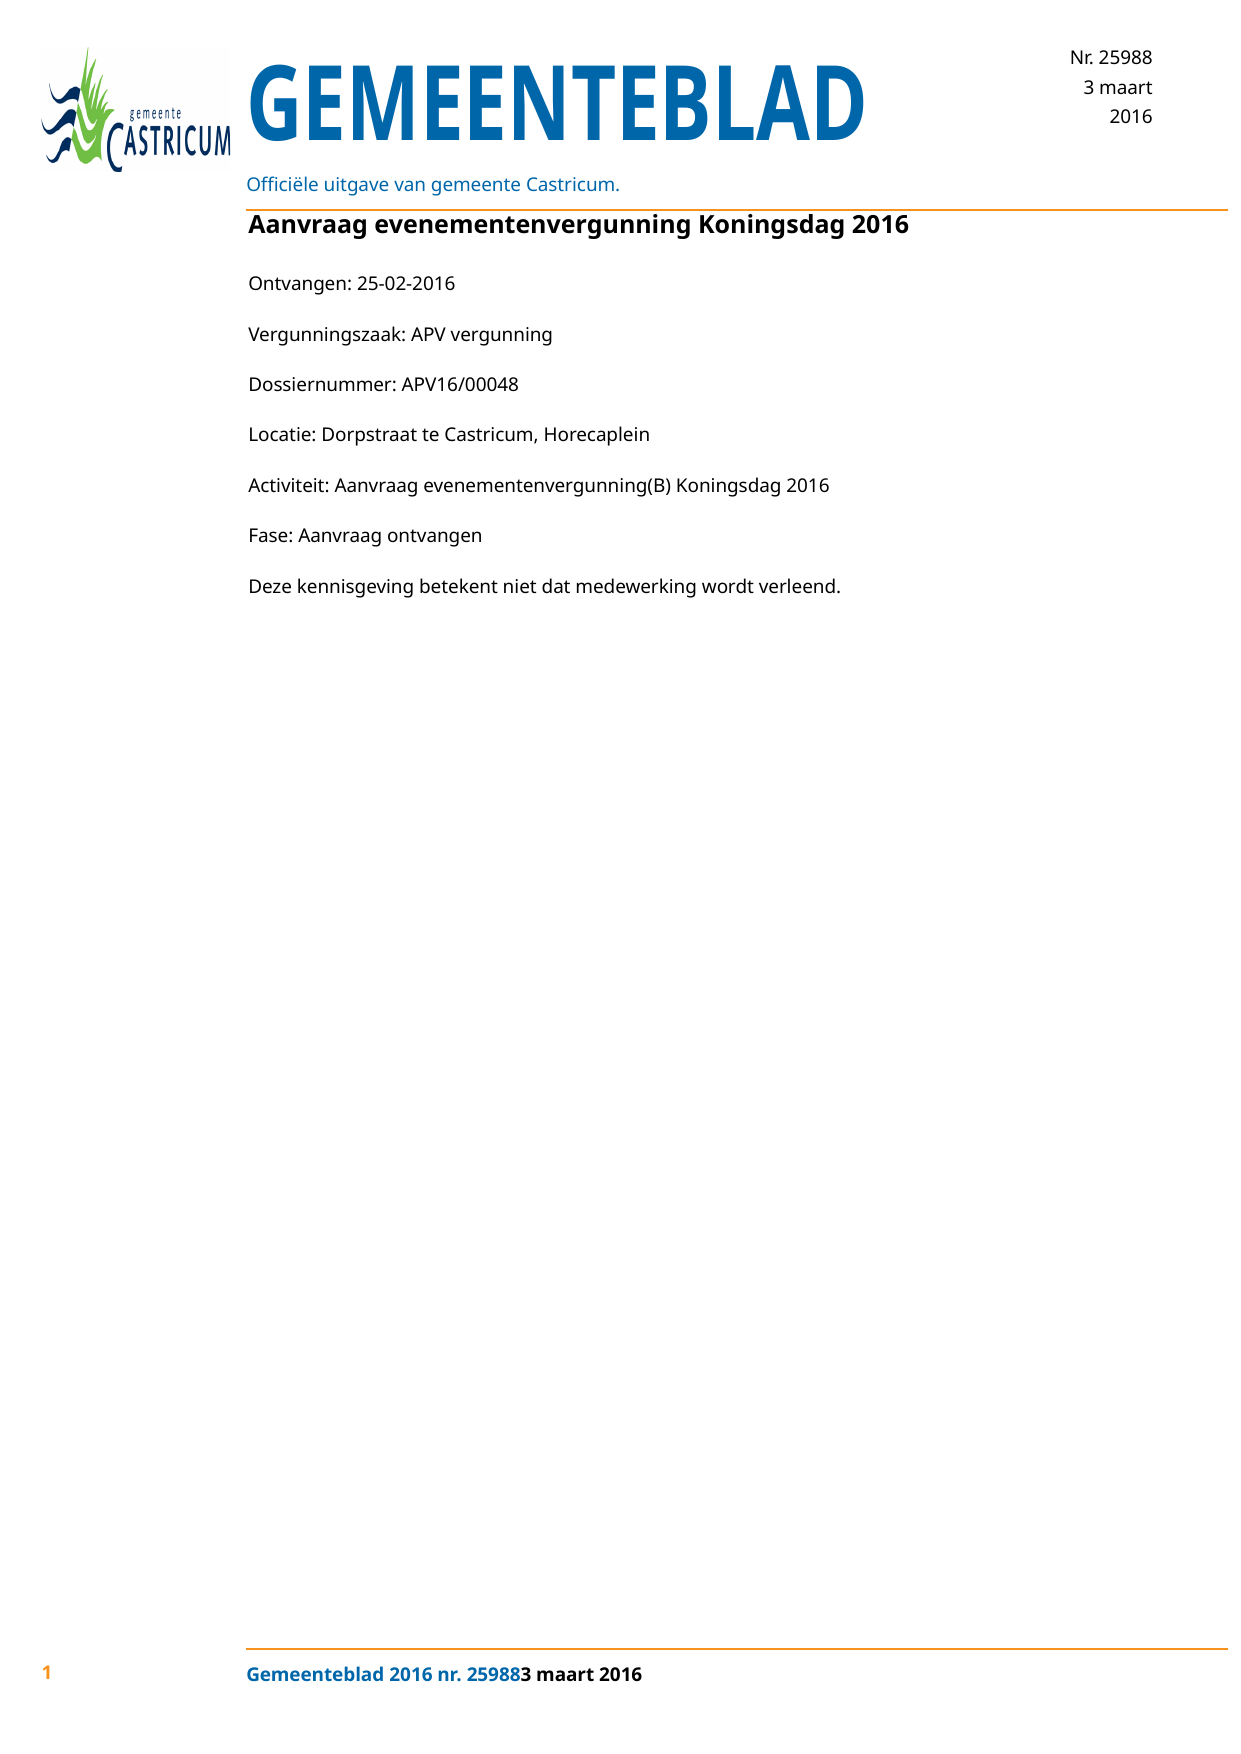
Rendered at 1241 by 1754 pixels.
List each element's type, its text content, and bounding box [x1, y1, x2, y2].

text Activiteit: Aanvraag evenementenvergunning(B) Koningsdag 2016 [248, 472, 1152, 498]
text Vergunningszaak: APV vergunning [248, 321, 1152, 346]
text Dossiernummer: APV16/00048 [248, 371, 1152, 397]
text Aanvraag evenementenvergunning Koningsdag 2016 [248, 211, 1152, 241]
text Locatie: Dorpstraat te Castricum, Horecaplein [248, 422, 1152, 447]
text Ontvangen: 25-02-2016 [248, 270, 1152, 296]
picture [41, 47, 231, 172]
text Fase: Aanvraag ontvangen [248, 522, 1152, 548]
text Deze kennisgeving betekent niet dat medewerking wordt verleend. [248, 573, 1152, 598]
